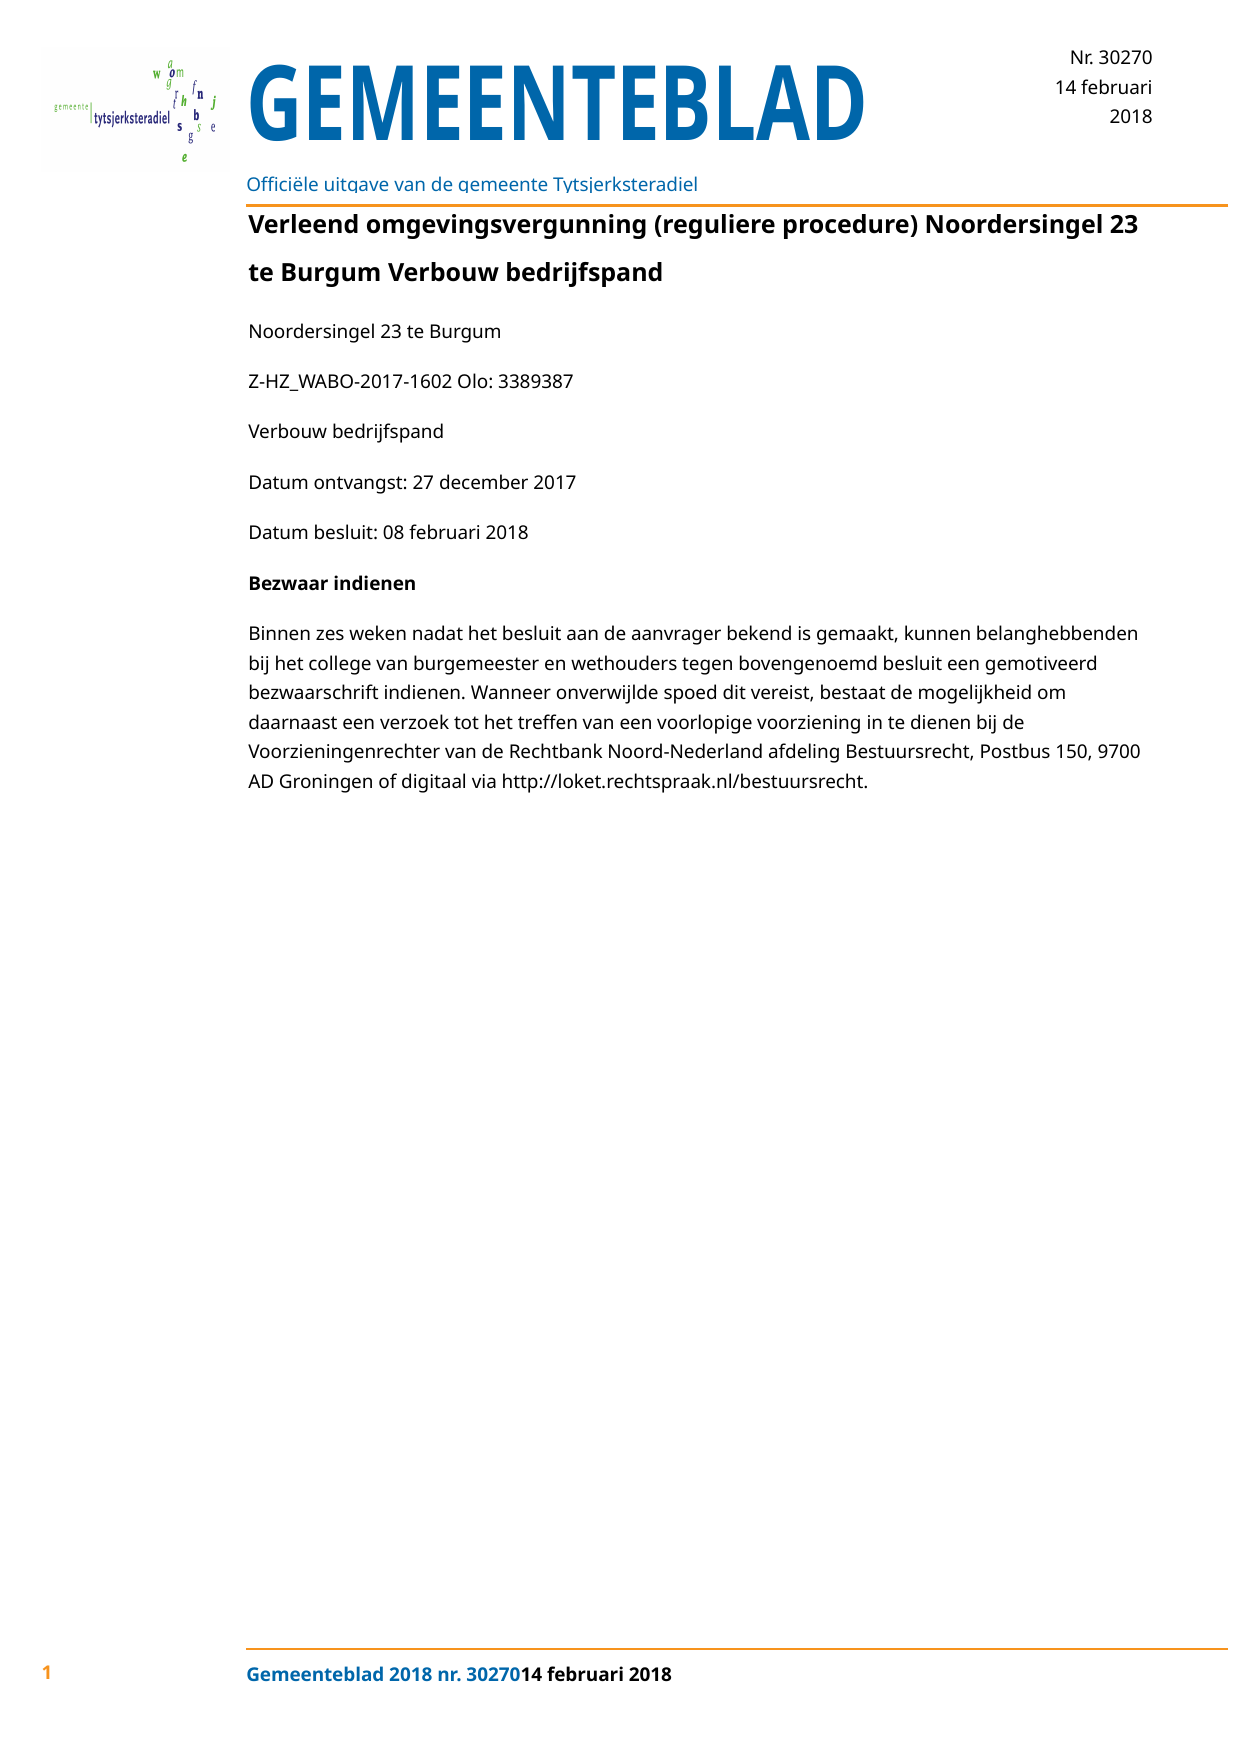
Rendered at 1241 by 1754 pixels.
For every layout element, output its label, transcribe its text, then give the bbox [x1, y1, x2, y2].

text Datum besluit: 08 februari 2018 [248, 519, 1152, 545]
text Datum ontvangst: 27 december 2017 [248, 469, 1152, 495]
text Verbouw bedrijfspand [248, 419, 1152, 444]
text Z-HZ_WABO-2017-1602 Olo: 3389387 [248, 368, 1152, 394]
text Bezwaar indienen [248, 570, 1152, 596]
text Binnen zes weken nadat het besluit aan de aanvrager bekend is gemaakt, kunnen belanghebbenden bij het college van burgemeester en wethouders tegen bovengenoemd besluit een gemotiveerd bezwaarschrift indienen. Wanneer onverwijlde spoed dit vereist, bestaat de mogelijkheid om daarnaast een verzoek tot het treffen van een voorlopige voorziening in te dienen bij de Voorzieningenrechter van de Rechtbank Noord-Nederland afdeling Bestuursrecht, Postbus 150, 9700 AD Groningen of digitaal via http://loket.rechtspraak.nl/bestuursrecht. [248, 620, 1152, 794]
picture [41, 47, 231, 172]
text Verleend omgevingsvergunning (reguliere procedure) Noordersingel 23 te Burgum Verbouw bedrijfspand [248, 207, 1152, 288]
text Noordersingel 23 te Burgum [248, 318, 1152, 344]
